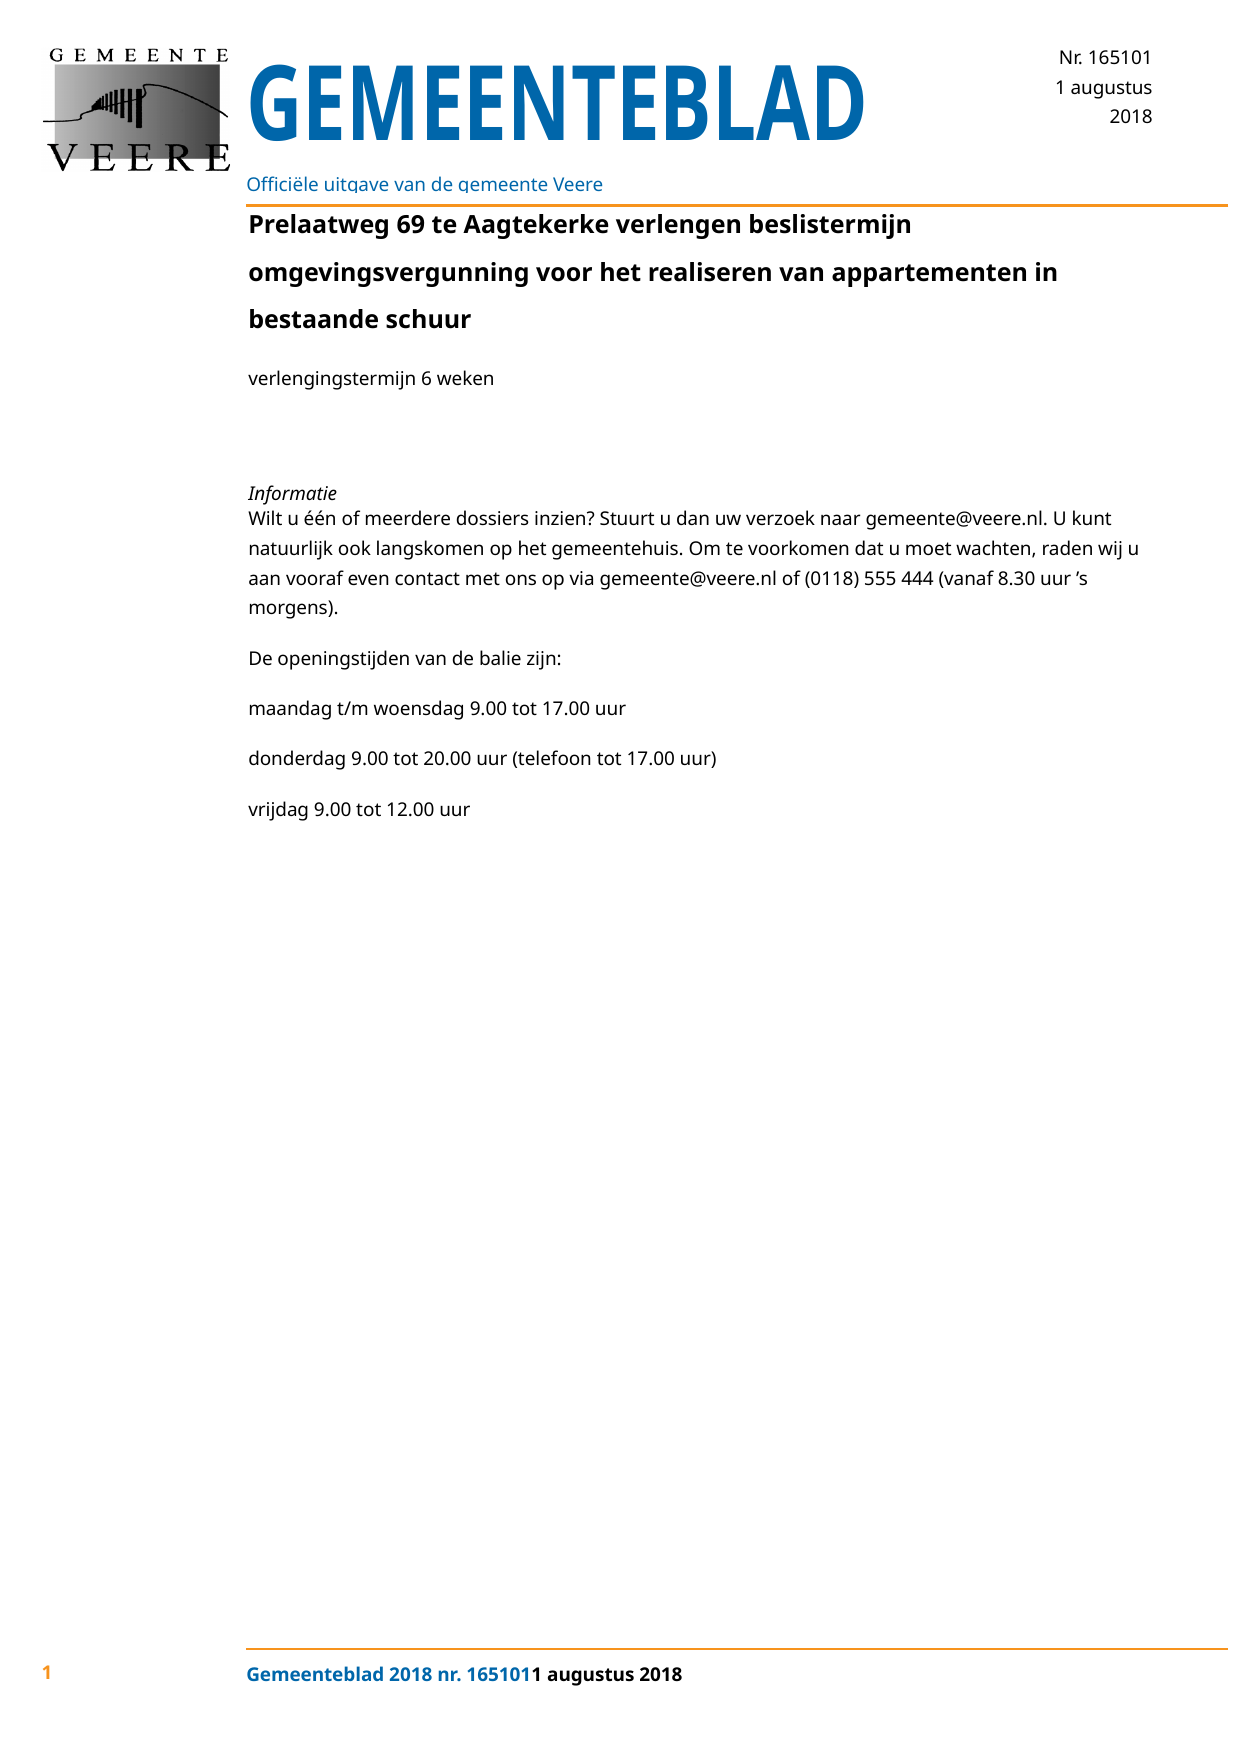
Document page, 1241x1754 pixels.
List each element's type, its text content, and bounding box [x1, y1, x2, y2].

text Informatie [248, 480, 1152, 506]
text Prelaatweg 69 te Aagtekerke verlengen beslistermijn omgevingsvergunning voor het realiseren van appartementen in bestaande schuur [248, 207, 1152, 336]
text De openingstijden van de balie zijn: [248, 645, 1152, 671]
picture [41, 47, 231, 172]
text vrijdag 9.00 tot 12.00 uur [248, 796, 1152, 822]
text verlengingstermijn 6 weken [248, 366, 1152, 391]
text donderdag 9.00 tot 20.00 uur (telefoon tot 17.00 uur) [248, 746, 1152, 771]
text Wilt u één of meerdere dossiers inzien? Stuurt u dan uw verzoek naar gemeente@veere.nl. U kunt natuurlijk ook langskomen op het gemeentehuis. Om te voorkomen dat u moet wachten, raden wij u aan vooraf even contact met ons op via gemeente@veere.nl of (0118) 555 444 (vanaf 8.30 uur ’s morgens). [248, 506, 1152, 620]
text maandag t/m woensdag 9.00 tot 17.00 uur [248, 695, 1152, 721]
